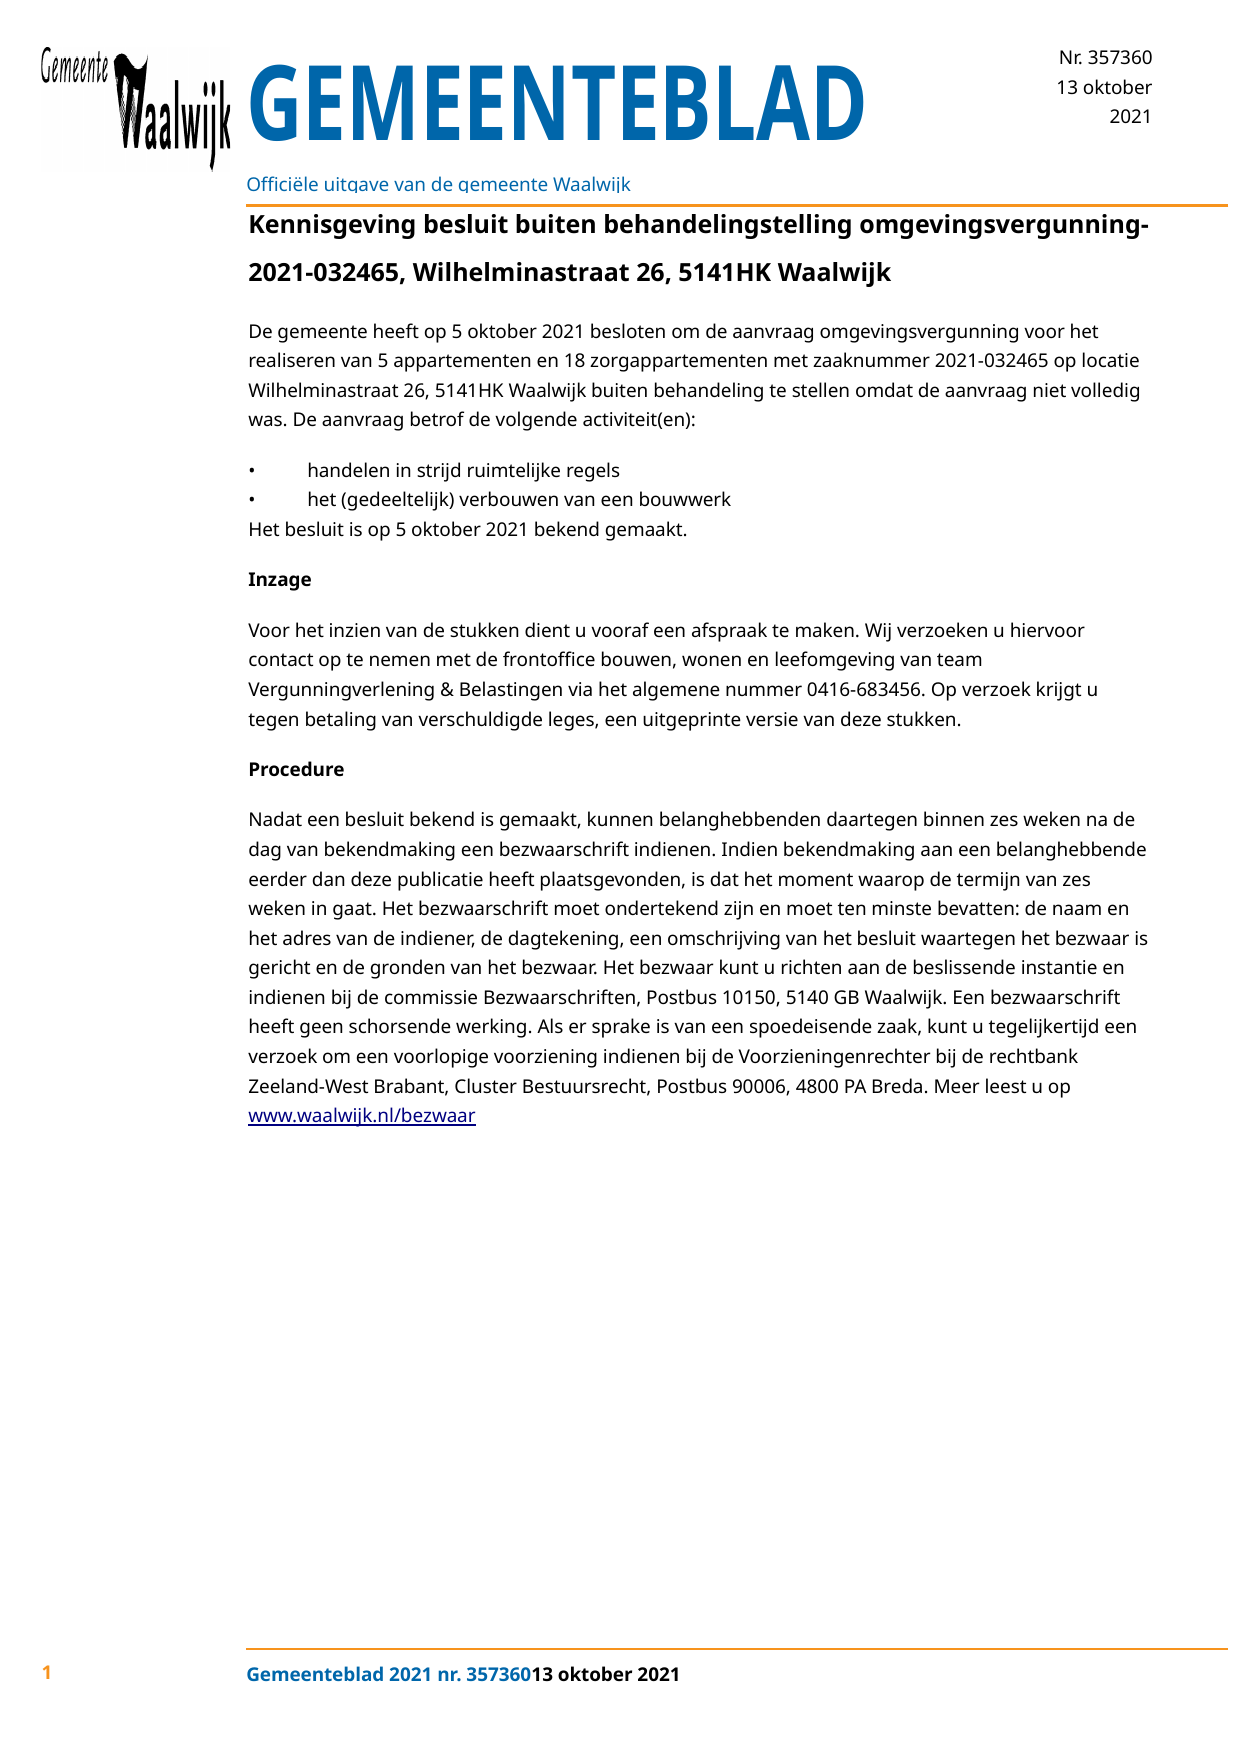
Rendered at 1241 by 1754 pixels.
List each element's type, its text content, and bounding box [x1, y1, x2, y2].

text De gemeente heeft op 5 oktober 2021 besloten om de aanvraag omgevingsvergunning voor het realiseren van 5 appartementen en 18 zorgappartementen met zaaknummer 2021-032465 op locatie Wilhelminastraat 26, 5141HK Waalwijk buiten behandeling te stellen omdat de aanvraag niet volledig was. De aanvraag betrof de volgende activiteit(en): [248, 318, 1152, 432]
text Nadat een besluit bekend is gemaakt, kunnen belanghebbenden daartegen binnen zes weken na de dag van bekendmaking een bezwaarschrift indienen. Indien bekendmaking aan een belanghebbende eerder dan deze publicatie heeft plaatsgevonden, is dat het moment waarop de termijn van zes weken in gaat. Het bezwaarschrift moet ondertekend zijn en moet ten minste bevatten: de naam en het adres van de indiener, de dagtekening, een omschrijving van het besluit waartegen het bezwaar is gericht en de gronden van het bezwaar. Het bezwaar kunt u richten aan de beslissende instantie en indienen bij de commissie Bezwaarschriften, Postbus 10150, 5140 GB Waalwijk. Een bezwaarschrift heeft geen schorsende werking. Als er sprake is van een spoedeisende zaak, kunt u tegelijkertijd een verzoek om een voorlopige voorziening indienen bij de Voorzieningenrechter bij de rechtbank Zeeland-West Brabant, Cluster Bestuursrecht, Postbus 90006, 4800 PA Breda. Meer leest u op www.waalwijk.nl/bezwaar [248, 807, 1152, 1128]
text Procedure [248, 756, 1152, 782]
list het (gedeeltelijk) verbouwen van een bouwwerk [248, 487, 1152, 512]
picture [41, 47, 231, 172]
text Het besluit is op 5 oktober 2021 bekend gemaakt. [248, 516, 1152, 542]
text Voor het inzien van de stukken dient u vooraf een afspraak te maken. Wij verzoeken u hiervoor contact op te nemen met de frontoffice bouwen, wonen en leefomgeving van team Vergunningverlening & Belastingen via het algemene nummer 0416-683456. Op verzoek krijgt u tegen betaling van verschuldigde leges, een uitgeprinte versie van deze stukken. [248, 617, 1152, 732]
list handelen in strijd ruimtelijke regels [248, 457, 1152, 483]
text Kennisgeving besluit buiten behandelingstelling omgevingsvergunning-2021-032465, Wilhelminastraat 26, 5141HK Waalwijk [248, 207, 1152, 288]
text Inzage [248, 567, 1152, 592]
